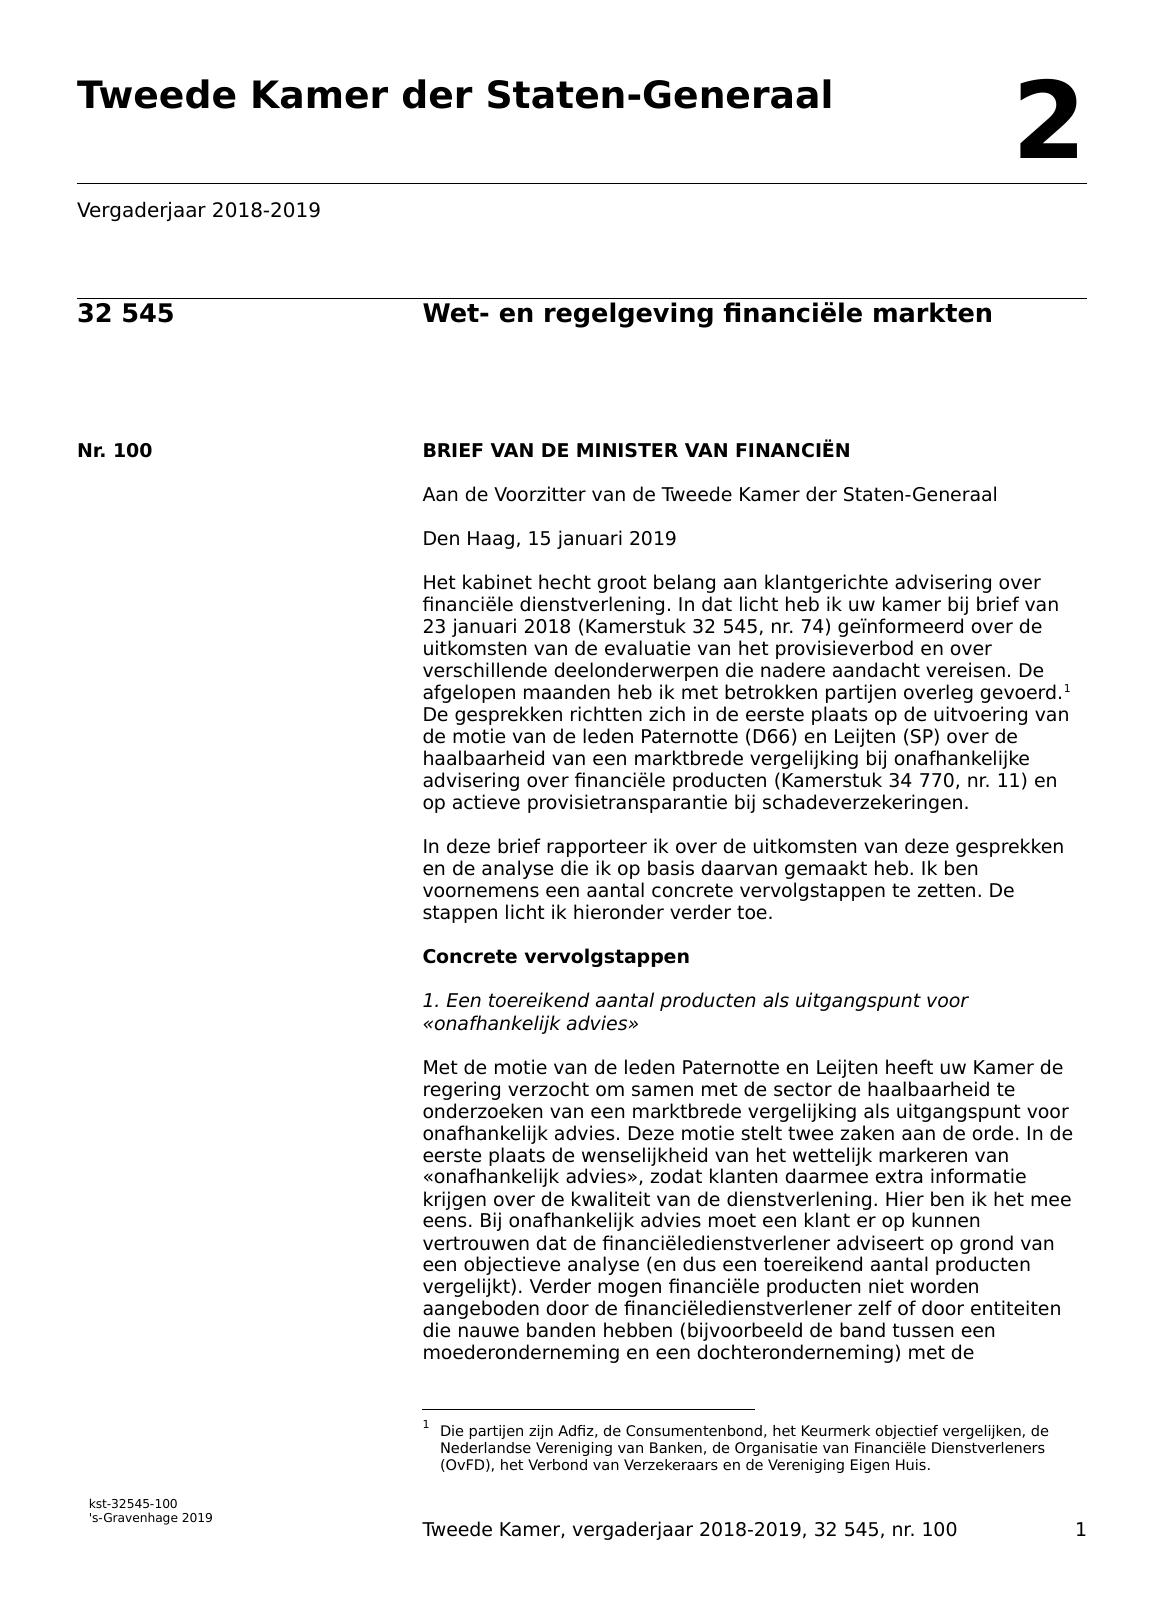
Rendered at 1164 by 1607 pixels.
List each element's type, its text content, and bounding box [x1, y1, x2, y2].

text Den Haag, 15 januari 2019 [422, 528, 1087, 550]
text Het kabinet hecht groot belang aan klantgerichte advisering over financiële dienstverlening. In dat licht heb ik uw kamer bij brief van 23 januari 2018 (Kamerstuk 32 545, nr. 74) geïnformeerd over de uitkomsten van de evaluatie van het provisieverbod en over verschillende deelonderwerpen die nadere aandacht vereisen. De afgelopen maanden heb ik met betrokken partijen overleg gevoerd. De gesprekken richtten zich in de eerste plaats op de uitvoering van de motie van de leden Paternotte (D66) en Leijten (SP) over de haalbaarheid van een marktbrede vergelijking bij onafhankelijke advisering over financiële producten (Kamerstuk 34 770, nr. 11) en op actieve provisietransparantie bij schadeverzekeringen. [422, 572, 1087, 814]
subtitle 32 545 Wet- en regelgeving financiële markten [77, 299, 1087, 329]
text Met de motie van de leden Paternotte en Leijten heeft uw Kamer de regering verzocht om samen met de sector de haalbaarheid te onderzoeken van een marktbrede vergelijking als uitgangspunt voor onafhankelijk advies. Deze motie stelt twee zaken aan de orde. In de eerste plaats de wenselijkheid van het wettelijk markeren van «onafhankelijk advies», zodat klanten daarmee extra informatie krijgen over de kwaliteit van de dienstverlening. Hier ben ik het mee eens. Bij onafhankelijk advies moet een klant er op kunnen vertrouwen dat de financiëledienstverlener adviseert op grond van een objectieve analyse (en dus een toereikend aantal producten vergelijkt). Verder mogen financiële producten niet worden aangeboden door de financiëledienstverlener zelf of door entiteiten die nauwe banden hebben (bijvoorbeeld de band tussen een moederonderneming en een dochteronderneming) met de [422, 1057, 1087, 1364]
text kst-32545-100 [88, 1497, 323, 1511]
text Aan de Voorzitter van de Tweede Kamer der Staten-Generaal [422, 484, 1087, 506]
subtitle Nr. 100 BRIEF VAN DE MINISTER VAN FINANCIËN [77, 440, 1087, 462]
table_header 2 [886, 59, 1087, 183]
text Die partijen zijn Adfiz, de Consumentenbond, het Keurmerk objectief vergelijken, de Nederlandse Vereniging van Banken, de Organisatie van Financiële Dienstverleners (OvFD), het Verbond van Verzekeraars en de Vereniging Eigen Huis. [422, 1418, 1087, 1474]
subtitle 1. Een toereikend aantal producten als uitgangspunt voor «onafhankelijk advies» [422, 990, 1087, 1034]
table_cell Vergaderjaar 2018-2019 [77, 184, 1087, 298]
subtitle Concrete vervolgstappen [422, 946, 1087, 968]
text In deze brief rapporteer ik over de uitkomsten van deze gesprekken en de analyse die ik op basis daarvan gemaakt heb. Ik ben voornemens een aantal concrete vervolgstappen te zetten. De stappen licht ik hieronder verder toe. [422, 836, 1087, 924]
table_header Tweede Kamer der Staten-Generaal [77, 59, 886, 183]
text 's-Gravenhage 2019 [88, 1511, 323, 1525]
